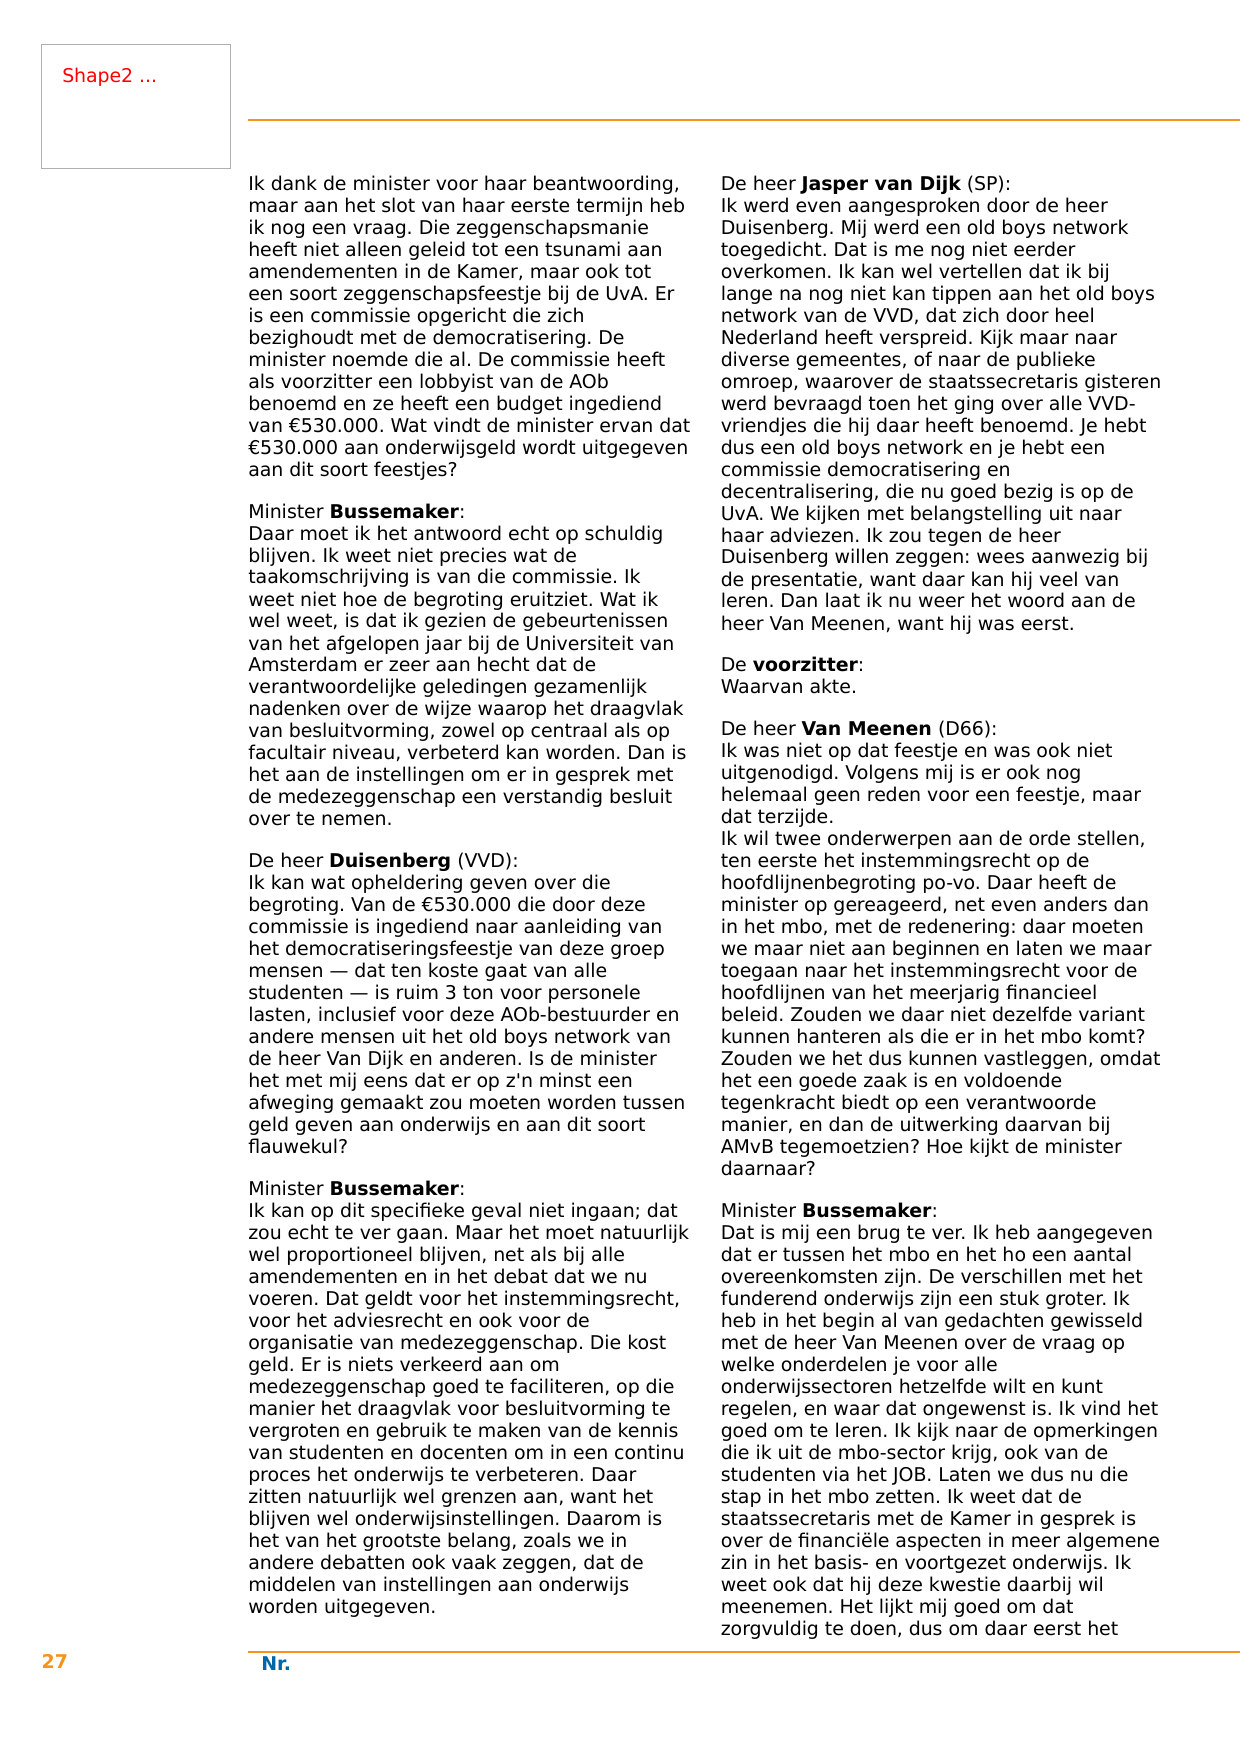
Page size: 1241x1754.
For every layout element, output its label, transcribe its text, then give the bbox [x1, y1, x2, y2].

text Ik was niet op dat feestje en was ook niet uitgenodigd. Volgens mij is er ook nog helemaal geen reden voor een feestje, maar dat terzijde. [721, 740, 1163, 828]
text Ik kan op dit specifieke geval niet ingaan; dat zou echt te ver gaan. Maar het moet natuurlijk wel proportioneel blijven, net als bij alle amendementen en in het debat dat we nu voeren. Dat geldt voor het instemmingsrecht, voor het adviesrecht en ook voor de organisatie van medezeggenschap. Die kost geld. Er is niets verkeerd aan om medezeggenschap goed te faciliteren, op die manier het draagvlak voor besluitvorming te vergroten en gebruik te maken van de kennis van studenten en docenten om in een continu proces het onderwijs te verbeteren. Daar zitten natuurlijk wel grenzen aan, want het blijven wel onderwijsinstellingen. Daarom is het van het grootste belang, zoals we in andere debatten ook vaak zeggen, dat de middelen van instellingen aan onderwijs worden uitgegeven. [248, 1200, 691, 1617]
text De heer Van Meenen (D66): [721, 718, 1163, 740]
text Dat is mij een brug te ver. Ik heb aangegeven dat er tussen het mbo en het ho een aantal overeenkomsten zijn. De verschillen met het funderend onderwijs zijn een stuk groter. Ik heb in het begin al van gedachten gewisseld met de heer Van Meenen over de vraag op welke onderdelen je voor alle onderwijssectoren hetzelfde wilt en kunt regelen, en waar dat ongewenst is. Ik vind het goed om te leren. Ik kijk naar de opmerkingen die ik uit de mbo-sector krijg, ook van de studenten via het JOB. Laten we dus nu die stap in het mbo zetten. Ik weet dat de staatssecretaris met de Kamer in gesprek is over de financiële aspecten in meer algemene zin in het basis- en voortgezet onderwijs. Ik weet ook dat hij deze kwestie daarbij wil meenemen. Het lijkt mij goed om dat zorgvuldig te doen, dus om daar eerst het [721, 1222, 1163, 1639]
text Ik werd even aangesproken door de heer Duisenberg. Mij werd een old boys network toegedicht. Dat is me nog niet eerder overkomen. Ik kan wel vertellen dat ik bij lange na nog niet kan tippen aan het old boys network van de VVD, dat zich door heel Nederland heeft verspreid. Kijk maar naar diverse gemeentes, of naar de publieke omroep, waarover de staatssecretaris gisteren werd bevraagd toen het ging over alle VVD-vriendjes die hij daar heeft benoemd. Je hebt dus een old boys network en je hebt een commissie democratisering en decentralisering, die nu goed bezig is op de UvA. We kijken met belangstelling uit naar haar adviezen. Ik zou tegen de heer Duisenberg willen zeggen: wees aanwezig bij de presentatie, want daar kan hij veel van leren. Dan laat ik nu weer het woord aan de heer Van Meenen, want hij was eerst. [721, 195, 1163, 634]
text De voorzitter: [721, 654, 1163, 676]
text Minister Bussemaker: [721, 1200, 1163, 1222]
text Minister Bussemaker: [248, 1178, 691, 1200]
text Waarvan akte. [721, 676, 1163, 698]
text Minister Bussemaker: [248, 501, 691, 522]
text De heer Duisenberg (VVD): [248, 850, 691, 872]
text De heer Jasper van Dijk (SP): [721, 173, 1163, 195]
text Ik dank de minister voor haar beantwoording, maar aan het slot van haar eerste termijn heb ik nog een vraag. Die zeggenschapsmanie heeft niet alleen geleid tot een tsunami aan amendementen in de Kamer, maar ook tot een soort zeggenschapsfeestje bij de UvA. Er is een commissie opgericht die zich bezighoudt met de democratisering. De minister noemde die al. De commissie heeft als voorzitter een lobbyist van de AOb benoemd en ze heeft een budget ingediend van €530.000. Wat vindt de minister ervan dat €530.000 aan onderwijsgeld wordt uitgegeven aan dit soort feestjes? [248, 173, 691, 481]
text Daar moet ik het antwoord echt op schuldig blijven. Ik weet niet precies wat de taakomschrijving is van die commissie. Ik weet niet hoe de begroting eruitziet. Wat ik wel weet, is dat ik gezien de gebeurtenissen van het afgelopen jaar bij de Universiteit van Amsterdam er zeer aan hecht dat de verantwoordelijke geledingen gezamenlijk nadenken over de wijze waarop het draagvlak van besluitvorming, zowel op centraal als op facultair niveau, verbeterd kan worden. Dan is het aan de instellingen om er in gesprek met de medezeggenschap een verstandig besluit over te nemen. [248, 522, 691, 830]
text Ik wil twee onderwerpen aan de orde stellen, ten eerste het instemmingsrecht op de hoofdlijnenbegroting po-vo. Daar heeft de minister op gereageerd, net even anders dan in het mbo, met de redenering: daar moeten we maar niet aan beginnen en laten we maar toegaan naar het instemmingsrecht voor de hoofdlijnen van het meerjarig financieel beleid. Zouden we daar niet dezelfde variant kunnen hanteren als die er in het mbo komt? Zouden we het dus kunnen vastleggen, omdat het een goede zaak is en voldoende tegenkracht biedt op een verantwoorde manier, en dan de uitwerking daarvan bij AMvB tegemoetzien? Hoe kijkt de minister daarnaar? [721, 828, 1163, 1180]
text Ik kan wat opheldering geven over die begroting. Van de €530.000 die door deze commissie is ingediend naar aanleiding van het democratiseringsfeestje van deze groep mensen — dat ten koste gaat van alle studenten — is ruim 3 ton voor personele lasten, inclusief voor deze AOb-bestuurder en andere mensen uit het old boys network van de heer Van Dijk en anderen. Is de minister het met mij eens dat er op z'n minst een afweging gemaakt zou moeten worden tussen geld geven aan onderwijs en aan dit soort flauwekul? [248, 872, 691, 1158]
